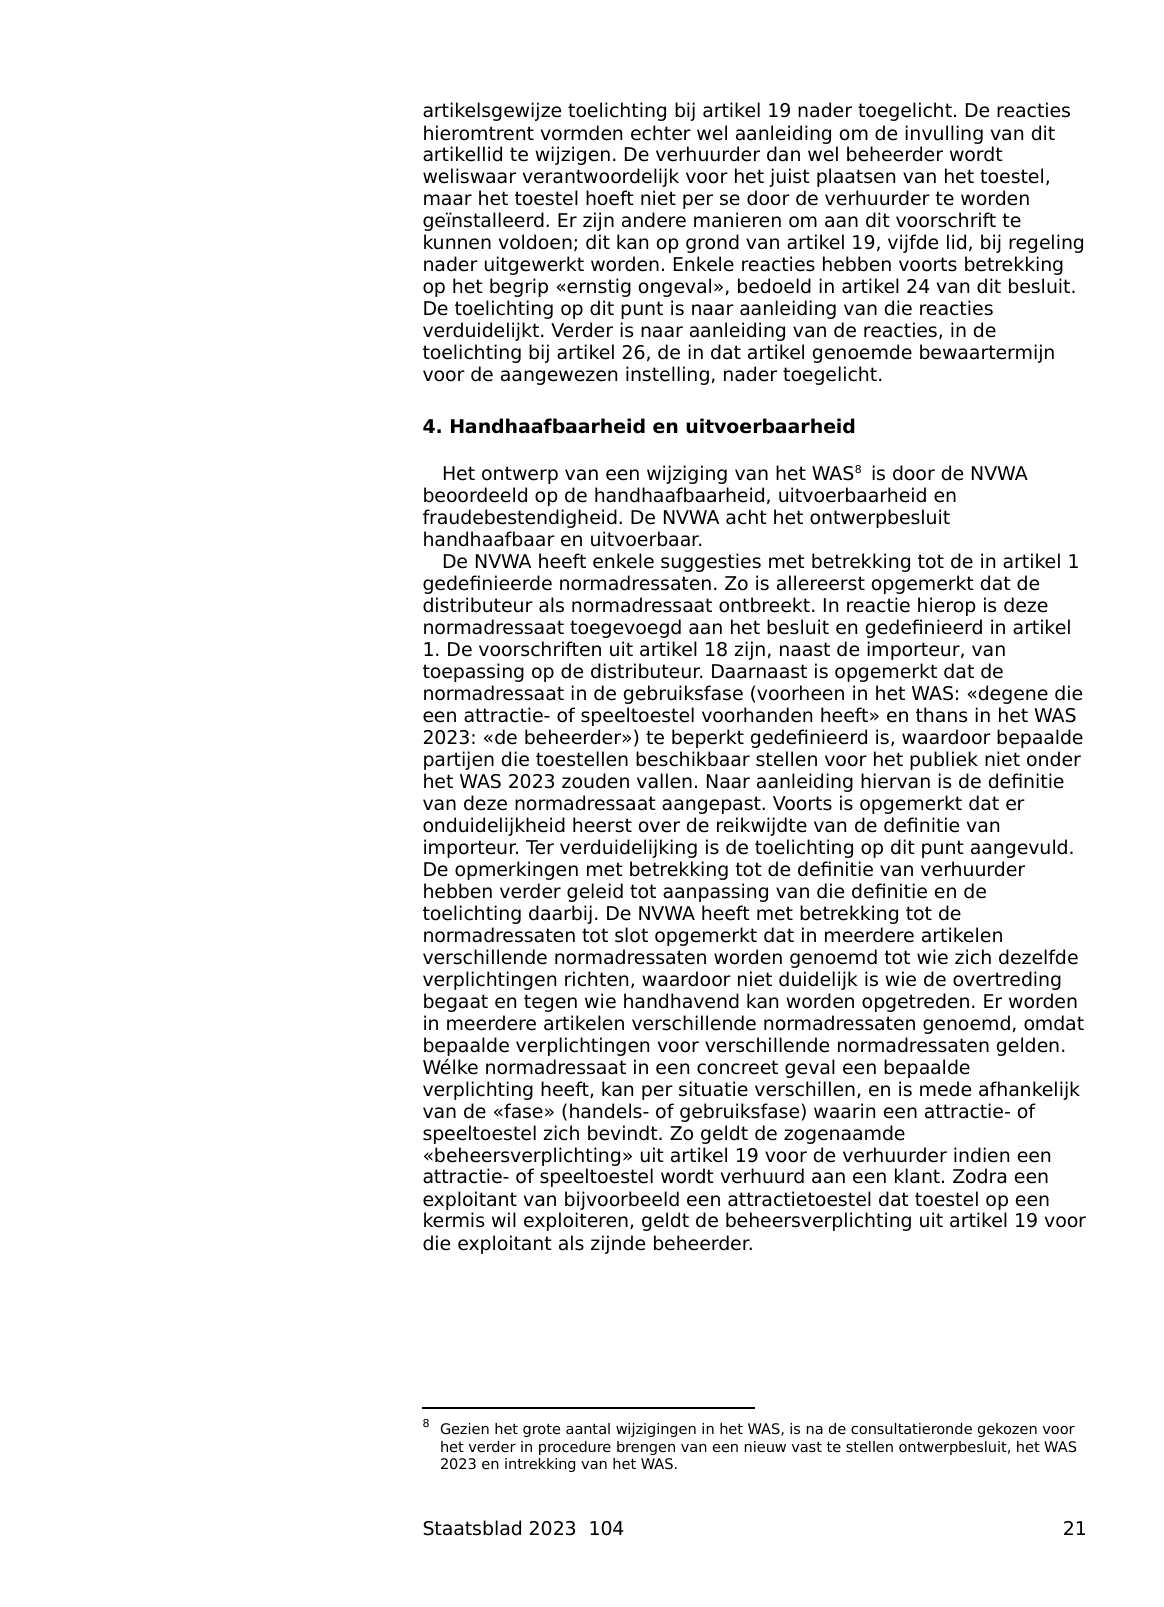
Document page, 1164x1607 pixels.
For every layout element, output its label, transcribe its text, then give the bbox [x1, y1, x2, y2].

text De NVWA heeft enkele suggesties met betrekking tot de in artikel 1 gedefinieerde normadressaten. Zo is allereerst opgemerkt dat de distributeur als normadressaat ontbreekt. In reactie hierop is deze normadressaat toegevoegd aan het besluit en gedefinieerd in artikel 1. De voorschriften uit artikel 18 zijn, naast de importeur, van toepassing op de distributeur. Daarnaast is opgemerkt dat de normadressaat in de gebruiksfase (voorheen in het WAS: «degene die een attractie- of speeltoestel voorhanden heeft» en thans in het WAS 2023: «de beheerder») te beperkt gedefinieerd is, waardoor bepaalde partijen die toestellen beschikbaar stellen voor het publiek niet onder het WAS 2023 zouden vallen. Naar aanleiding hiervan is de definitie van deze normadressaat aangepast. Voorts is opgemerkt dat er onduidelijkheid heerst over de reikwijdte van de definitie van importeur. Ter verduidelijking is de toelichting op dit punt aangevuld. De opmerkingen met betrekking tot de definitie van verhuurder hebben verder geleid tot aanpassing van die definitie en de toelichting daarbij. De NVWA heeft met betrekking tot de normadressaten tot slot opgemerkt dat in meerdere artikelen verschillende normadressaten worden genoemd tot wie zich dezelfde verplichtingen richten, waardoor niet duidelijk is wie de overtreding begaat en tegen wie handhavend kan worden opgetreden. Er worden in meerdere artikelen verschillende normadressaten genoemd, omdat bepaalde verplichtingen voor verschillende normadressaten gelden. Wélke normadressaat in een concreet geval een bepaalde verplichting heeft, kan per situatie verschillen, en is mede afhankelijk van de «fase» (handels- of gebruiksfase) waarin een attractie- of speeltoestel zich bevindt. Zo geldt de zogenaamde «beheersverplichting» uit artikel 19 voor de verhuurder indien een attractie- of speeltoestel wordt verhuurd aan een klant. Zodra een exploitant van bijvoorbeeld een attractietoestel dat toestel op een kermis wil exploiteren, geldt de beheersverplichting uit artikel 19 voor die exploitant als zijnde beheerder. [422, 551, 1087, 1254]
subtitle 4. Handhaafbaarheid en uitvoerbaarheid [422, 416, 1087, 438]
text artikelsgewijze toelichting bij artikel 19 nader toegelicht. De reacties hieromtrent vormden echter wel aanleiding om de invulling van dit artikellid te wijzigen. De verhuurder dan wel beheerder wordt weliswaar verantwoordelijk voor het juist plaatsen van het toestel, maar het toestel hoeft niet per se door de verhuurder te worden geïnstalleerd. Er zijn andere manieren om aan dit voorschrift te kunnen voldoen; dit kan op grond van artikel 19, vijfde lid, bij regeling nader uitgewerkt worden. Enkele reacties hebben voorts betrekking op het begrip «ernstig ongeval», bedoeld in artikel 24 van dit besluit. De toelichting op dit punt is naar aanleiding van die reacties verduidelijkt. Verder is naar aanleiding van de reacties, in de toelichting bij artikel 26, de in dat artikel genoemde bewaartermijn voor de aangewezen instelling, nader toegelicht. [422, 100, 1087, 386]
text Gezien het grote aantal wijzigingen in het WAS, is na de consultatieronde gekozen voor het verder in procedure brengen van een nieuw vast te stellen ontwerpbesluit, het WAS 2023 en intrekking van het WAS. [422, 1417, 1087, 1473]
text Het ontwerp van een wijziging van het WAS is door de NVWA beoordeeld op de handhaafbaarheid, uitvoerbaarheid en fraudebestendigheid. De NVWA acht het ontwerpbesluit handhaafbaar en uitvoerbaar. [422, 463, 1087, 551]
